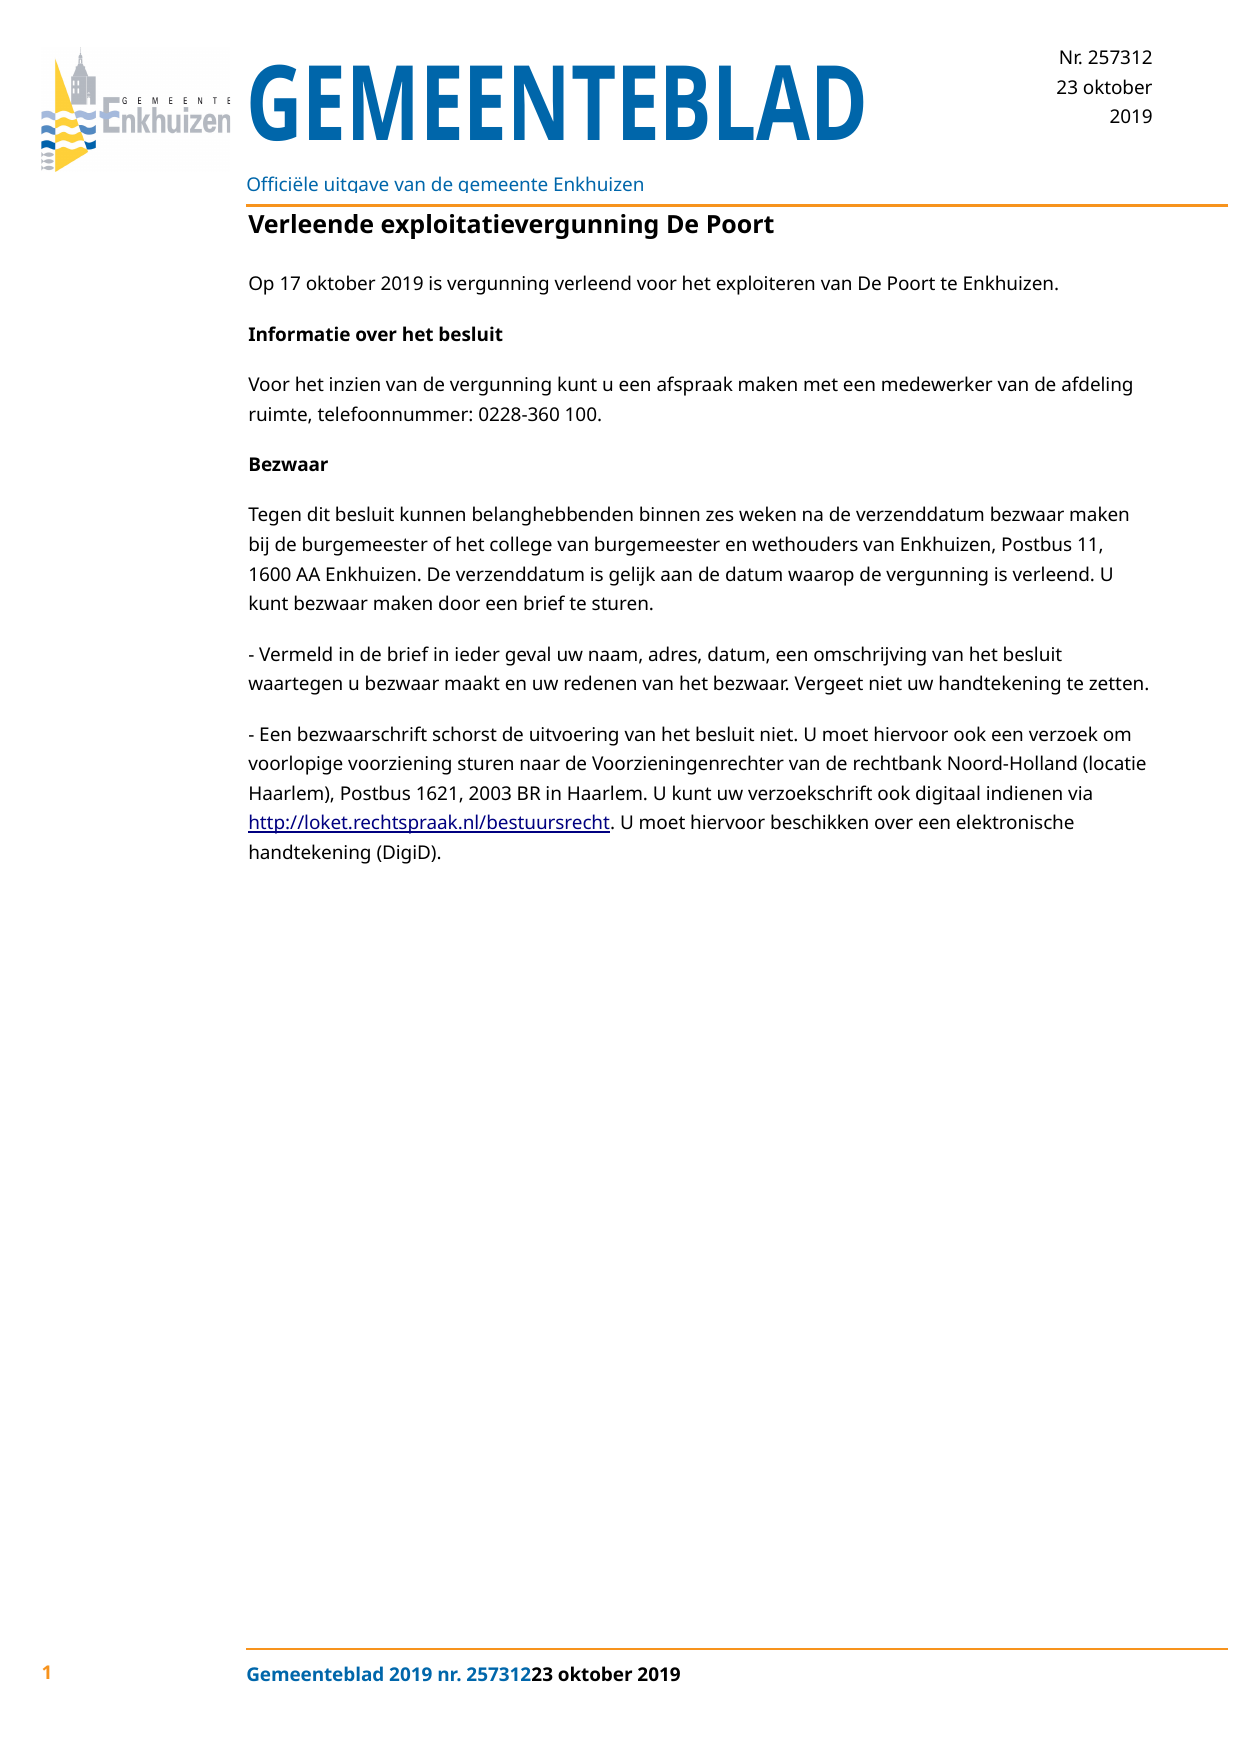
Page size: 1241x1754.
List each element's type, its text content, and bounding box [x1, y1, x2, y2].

text Informatie over het besluit [248, 321, 1152, 346]
text Tegen dit besluit kunnen belanghebbenden binnen zes weken na de verzenddatum bezwaar maken bij de burgemeester of het college van burgemeester en wethouders van Enkhuizen, Postbus 11, 1600 AA Enkhuizen. De verzenddatum is gelijk aan de datum waarop de vergunning is verleend. U kunt bezwaar maken door een brief te sturen. [248, 502, 1152, 616]
text - Een bezwaarschrift schorst de uitvoering van het besluit niet. U moet hiervoor ook een verzoek om voorlopige voorziening sturen naar de Voorzieningenrechter van de rechtbank Noord-Holland (locatie Haarlem), Postbus 1621, 2003 BR in Haarlem. U kunt uw verzoekschrift ook digitaal indienen via http://loket.rechtspraak.nl/bestuursrecht. U moet hiervoor beschikken over een elektronische handtekening (DigiD). [248, 721, 1152, 865]
picture [41, 47, 231, 172]
text Voor het inzien van de vergunning kunt u een afspraak maken met een medewerker van de afdeling ruimte, telefoonnummer: 0228-360 100. [248, 371, 1152, 426]
text Op 17 oktober 2019 is vergunning verleend voor het exploiteren van De Poort te Enkhuizen. [248, 270, 1152, 296]
text - Vermeld in de brief in ieder geval uw naam, adres, datum, een omschrijving van het besluit waartegen u bezwaar maakt en uw redenen van het bezwaar. Vergeet niet uw handtekening te zetten. [248, 641, 1152, 696]
text Verleende exploitatievergunning De Poort [248, 207, 1152, 241]
text Bezwaar [248, 451, 1152, 477]
